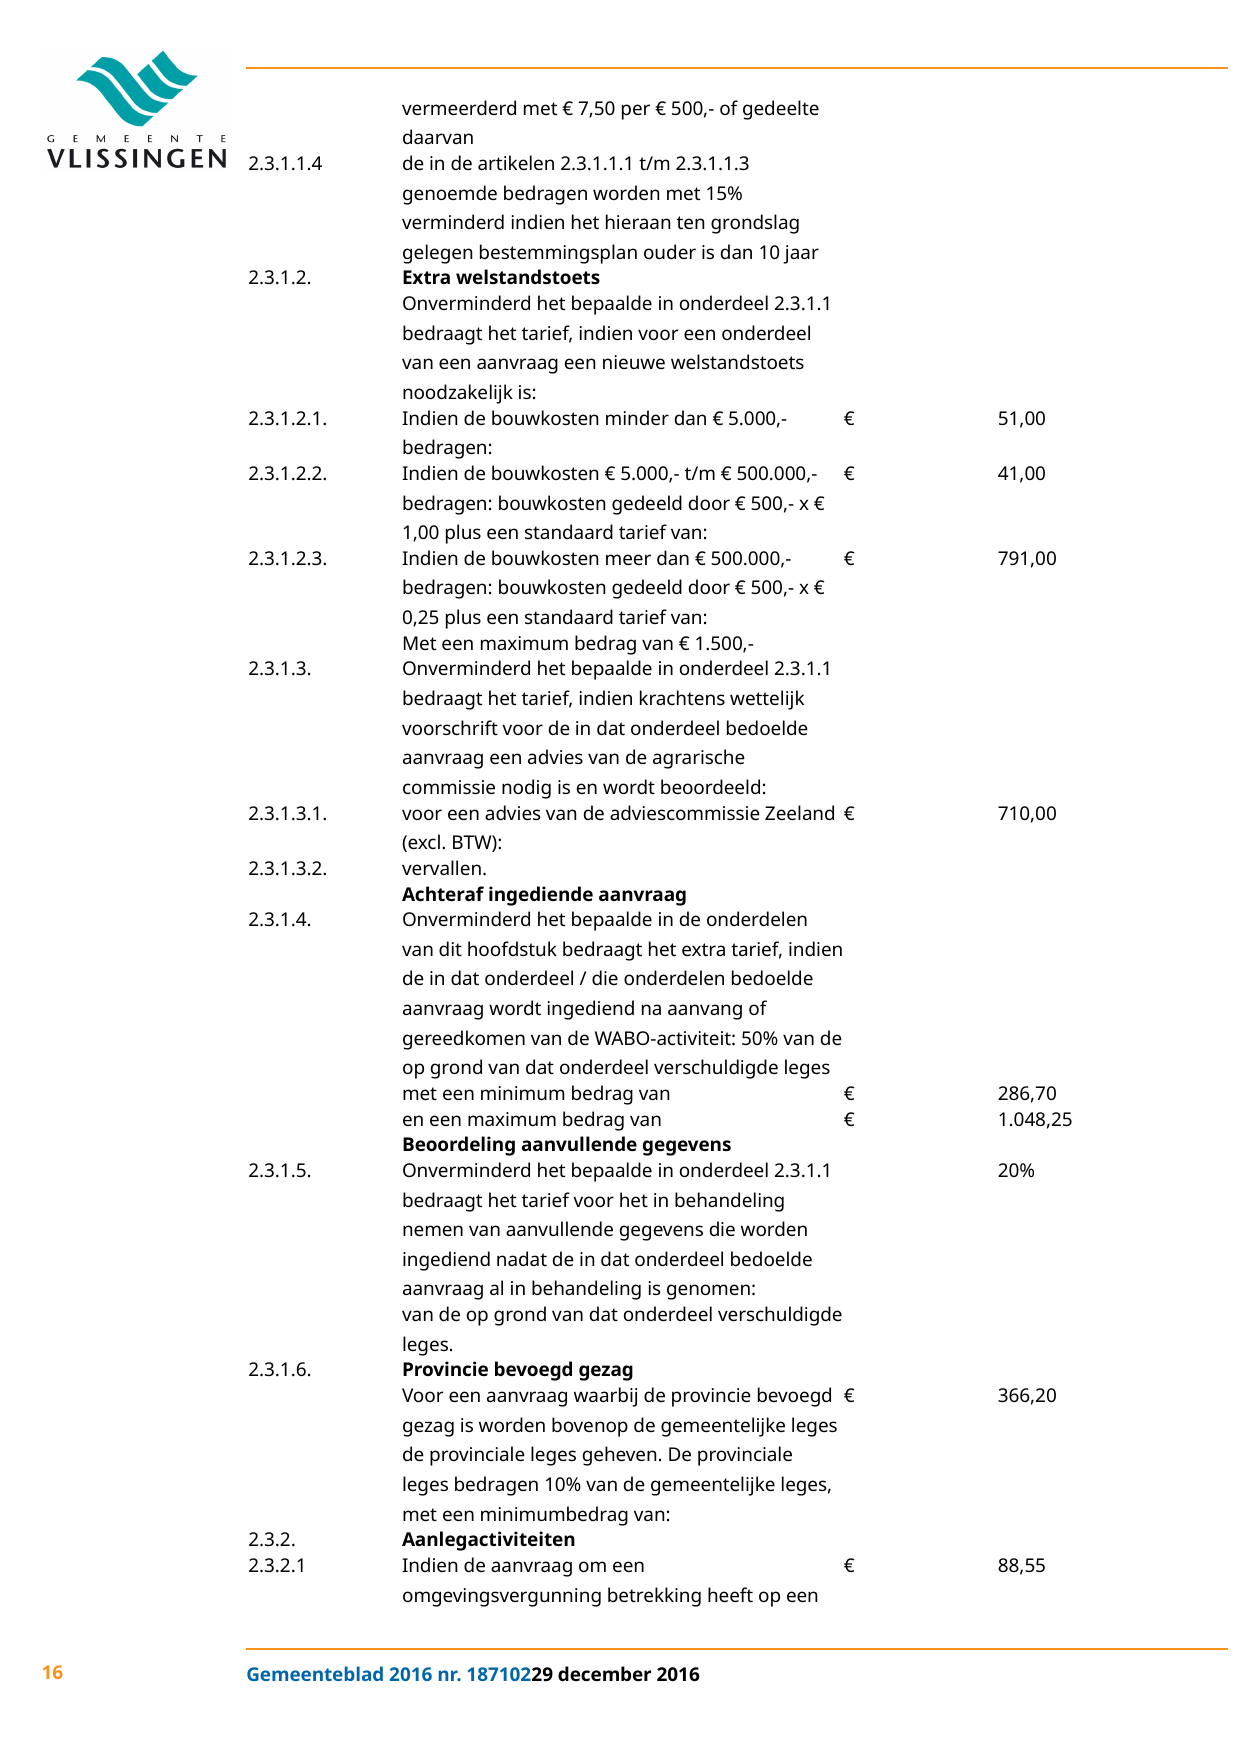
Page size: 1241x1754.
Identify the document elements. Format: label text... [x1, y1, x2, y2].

table_cell [844, 881, 998, 906]
table_cell 286,70 [998, 1080, 1152, 1106]
table_cell 366,20 [998, 1383, 1152, 1526]
table_cell Indien de bouwkosten minder dan € 5.000,- bedragen: [402, 405, 844, 460]
table_cell [998, 1357, 1152, 1382]
table_cell [998, 150, 1152, 264]
table_cell € [844, 1080, 998, 1106]
table_cell Achteraf ingediende aanvraag [402, 881, 844, 906]
table_cell [248, 630, 402, 656]
table_cell 1.048,25 [998, 1106, 1152, 1132]
table_cell vermeerderd met € 7,50 per € 500,- of gedeelte daarvan [402, 95, 844, 150]
table_cell 2.3.1.3.2. [248, 855, 402, 881]
table_cell 41,00 [998, 460, 1152, 545]
table_cell met een minimum bedrag van [402, 1080, 844, 1106]
table_cell 2.3.1.4. [248, 906, 402, 1080]
table_cell Onverminderd het bepaalde in onderdeel 2.3.1.1 bedraagt het tarief voor het in behandeling nemen van aanvullende gegevens die worden ingediend nadat de in dat onderdeel bedoelde aanvraag al in behandeling is genomen: [402, 1157, 844, 1301]
table_cell [248, 1301, 402, 1357]
table_cell [844, 1526, 998, 1552]
table_cell Beoordeling aanvullende gegevens [402, 1132, 844, 1157]
table_cell 710,00 [998, 800, 1152, 855]
table_cell Provincie bevoegd gezag [402, 1357, 844, 1382]
table_cell 20% [998, 1157, 1152, 1301]
table_cell 2.3.1.2.3. [248, 545, 402, 630]
table_cell voor een advies van de adviescommissie Zeeland (excl. BTW): [402, 800, 844, 855]
table_cell € [844, 1106, 998, 1132]
table_cell en een maximum bedrag van [402, 1106, 844, 1132]
table_cell 2.3.1.2.1. [248, 405, 402, 460]
table_cell 2.3.2.1 [248, 1552, 402, 1607]
table_cell vervallen. [402, 855, 844, 881]
table_cell [844, 1301, 998, 1357]
table_cell € [844, 800, 998, 855]
table_cell [844, 265, 998, 290]
table_cell Onverminderd het bepaalde in onderdeel 2.3.1.1 bedraagt het tarief, indien krachtens wettelijk voorschrift voor de in dat onderdeel bedoelde aanvraag een advies van de agrarische commissie nodig is en wordt beoordeeld: [402, 656, 844, 800]
table_cell [998, 265, 1152, 290]
table_cell Onverminderd het bepaalde in onderdeel 2.3.1.1 bedraagt het tarief, indien voor een onderdeel van een aanvraag een nieuwe welstandstoets noodzakelijk is: [402, 290, 844, 405]
table_cell [844, 1132, 998, 1157]
table_cell van de op grond van dat onderdeel verschuldigde leges. [402, 1301, 844, 1357]
table_cell 2.3.1.3. [248, 656, 402, 800]
table_cell Indien de aanvraag om een omgevingsvergunning betrekking heeft op een [402, 1552, 844, 1607]
table_cell [998, 906, 1152, 1080]
table_cell [998, 1526, 1152, 1552]
table_cell 2.3.1.2.2. [248, 460, 402, 545]
table_cell [998, 855, 1152, 881]
table_cell [248, 1106, 402, 1132]
table_cell [248, 881, 402, 906]
table_cell [844, 630, 998, 656]
table_cell [998, 1132, 1152, 1157]
table_cell Voor een aanvraag waarbij de provincie bevoegd gezag is worden bovenop de gemeentelijke leges de provinciale leges geheven. De provinciale leges bedragen 10% van de gemeentelijke leges, met een minimumbedrag van: [402, 1383, 844, 1526]
table_cell Met een maximum bedrag van € 1.500,- [402, 630, 844, 656]
table_cell 51,00 [998, 405, 1152, 460]
table_cell [844, 906, 998, 1080]
table_cell [844, 1357, 998, 1382]
table_cell € [844, 545, 998, 630]
table_cell € [844, 460, 998, 545]
table_cell [844, 150, 998, 264]
table_cell [248, 1383, 402, 1526]
table_cell € [844, 1552, 998, 1607]
table_cell Onverminderd het bepaalde in de onderdelen van dit hoofdstuk bedraagt het extra tarief, indien de in dat onderdeel / die onderdelen bedoelde aanvraag wordt ingediend na aanvang of gereedkomen van de WABO-activiteit: 50% van de op grond van dat onderdeel verschuldigde leges [402, 906, 844, 1080]
table_cell [998, 290, 1152, 405]
table_cell 2.3.1.2. [248, 265, 402, 290]
table_cell [248, 1132, 402, 1157]
table_cell 88,55 [998, 1552, 1152, 1607]
table_cell [844, 855, 998, 881]
table_cell 2.3.2. [248, 1526, 402, 1552]
table_cell [248, 290, 402, 405]
table_cell [844, 1157, 998, 1301]
table_cell 2.3.1.3.1. [248, 800, 402, 855]
table_cell Aanlegactiviteiten [402, 1526, 844, 1552]
table_cell 2.3.1.6. [248, 1357, 402, 1382]
table_cell [248, 1080, 402, 1106]
table_cell € [844, 405, 998, 460]
table_cell de in de artikelen 2.3.1.1.1 t/m 2.3.1.1.3 genoemde bedragen worden met 15% verminderd indien het hieraan ten grondslag gelegen bestemmingsplan ouder is dan 10 jaar [402, 150, 844, 264]
table_cell Indien de bouwkosten meer dan € 500.000,- bedragen: bouwkosten gedeeld door € 500,- x € 0,25 plus een standaard tarief van: [402, 545, 844, 630]
picture [41, 47, 231, 172]
table_cell [844, 95, 998, 150]
table_cell [844, 290, 998, 405]
table_cell € [844, 1383, 998, 1526]
table_cell [998, 881, 1152, 906]
table_cell 791,00 [998, 545, 1152, 630]
table_cell [998, 95, 1152, 150]
table_cell [998, 1301, 1152, 1357]
table_cell Indien de bouwkosten € 5.000,- t/m € 500.000,- bedragen: bouwkosten gedeeld door € 500,- x € 1,00 plus een standaard tarief van: [402, 460, 844, 545]
table_cell [248, 95, 402, 150]
table_cell [844, 656, 998, 800]
table_cell Extra welstandstoets [402, 265, 844, 290]
table_cell 2.3.1.5. [248, 1157, 402, 1301]
table_cell 2.3.1.1.4 [248, 150, 402, 264]
table_cell [998, 630, 1152, 656]
table_cell [998, 656, 1152, 800]
